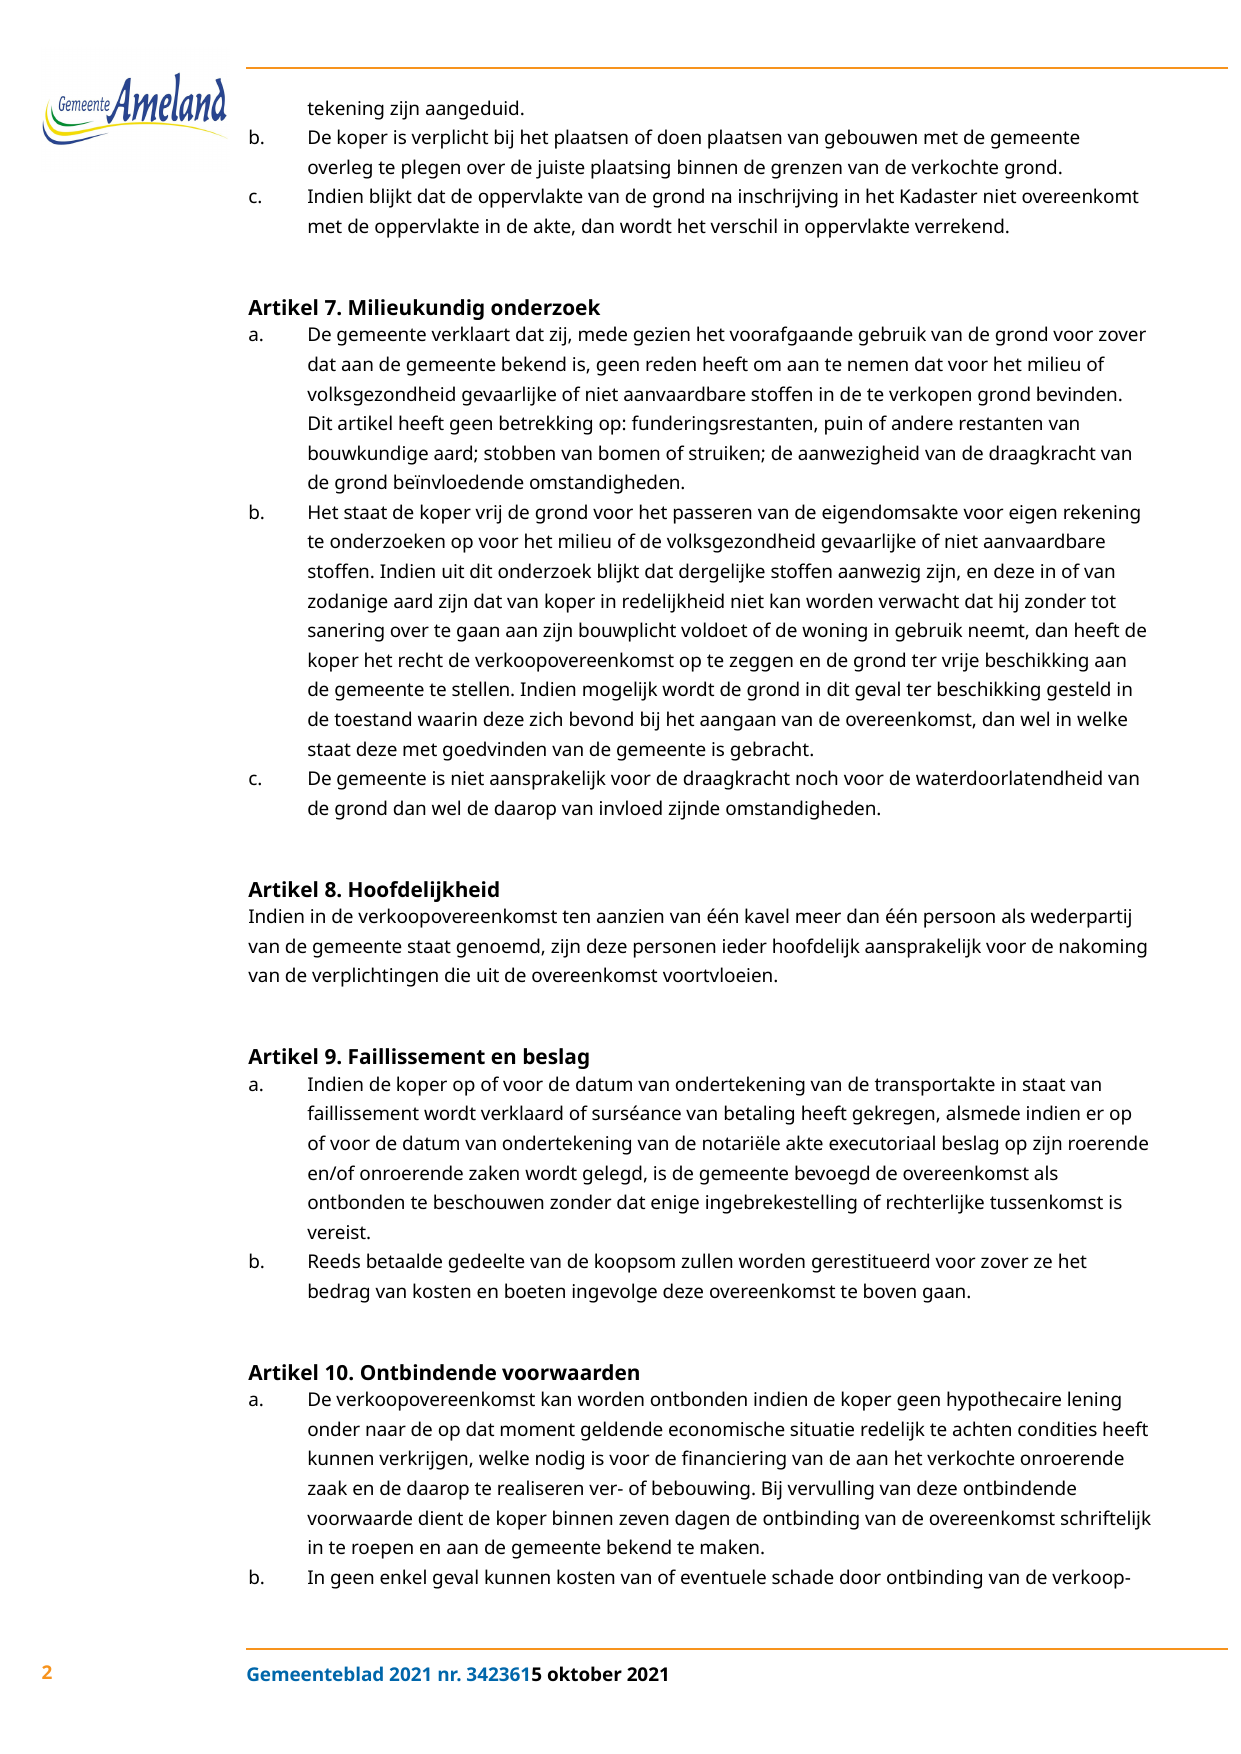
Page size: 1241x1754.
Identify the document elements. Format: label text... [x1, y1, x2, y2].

list tekening zijn aangeduid. [248, 95, 1152, 121]
list In geen enkel geval kunnen kosten van of eventuele schade door ontbinding van de verkoop- [248, 1564, 1152, 1590]
picture [41, 47, 231, 172]
list Indien blijkt dat de oppervlakte van de grond na inschrijving in het Kadaster niet overeenkomt met de oppervlakte in de akte, dan wordt het verschil in oppervlakte verrekend. [248, 183, 1152, 239]
list De gemeente is niet aansprakelijk voor de draagkracht noch voor de waterdoorlatendheid van de grond dan wel de daarop van invloed zijnde omstandigheden. [248, 765, 1152, 821]
text Artikel 7. Milieukundig onderzoek [248, 293, 1152, 322]
list Het staat de koper vrij de grond voor het passeren van de eigendomsakte voor eigen rekening te onderzoeken op voor het milieu of de volksgezondheid gevaarlijke of niet aanvaardbare stoffen. Indien uit dit onderzoek blijkt dat dergelijke stoffen aanwezig zijn, en deze in of van zodanige aard zijn dat van koper in redelijkheid niet kan worden verwacht dat hij zonder tot sanering over te gaan aan zijn bouwplicht voldoet of de woning in gebruik neemt, dan heeft de koper het recht de verkoopovereenkomst op te zeggen en de grond ter vrije beschikking aan de gemeente te stellen. Indien mogelijk wordt de grond in dit geval ter beschikking gesteld in de toestand waarin deze zich bevond bij het aangaan van de overeenkomst, dan wel in welke staat deze met goedvinden van de gemeente is gebracht. [248, 499, 1152, 761]
text Artikel 8. Hoofdelijkheid [248, 875, 1152, 903]
text Artikel 9. Faillissement en beslag [248, 1042, 1152, 1071]
list Reeds betaalde gedeelte van de koopsom zullen worden gerestitueerd voor zover ze het bedrag van kosten en boeten ingevolge deze overeenkomst te boven gaan. [248, 1248, 1152, 1304]
list De verkoopovereenkomst kan worden ontbonden indien de koper geen hypothecaire lening onder naar de op dat moment geldende economische situatie redelijk te achten condities heeft kunnen verkrijgen, welke nodig is voor de financiering van de aan het verkochte onroerende zaak en de daarop te realiseren ver- of bebouwing. Bij vervulling van deze ontbindende voorwaarde dient de koper binnen zeven dagen de ontbinding van de overeenkomst schriftelijk in te roepen en aan de gemeente bekend te maken. [248, 1386, 1152, 1560]
list Indien de koper op of voor de datum van ondertekening van de transportakte in staat van faillissement wordt verklaard of surséance van betaling heeft gekregen, alsmede indien er op of voor de datum van ondertekening van de notariële akte executoriaal beslag op zijn roerende en/of onroerende zaken wordt gelegd, is de gemeente bevoegd de overeenkomst als ontbonden te beschouwen zonder dat enige ingebrekestelling of rechterlijke tussenkomst is vereist. [248, 1071, 1152, 1244]
list De koper is verplicht bij het plaatsen of doen plaatsen van gebouwen met de gemeente overleg te plegen over de juiste plaatsing binnen de grenzen van de verkochte grond. [248, 124, 1152, 180]
text Artikel 10. Ontbindende voorwaarden [248, 1358, 1152, 1386]
text Indien in de verkoopovereenkomst ten aanzien van één kavel meer dan één persoon als wederpartij van de gemeente staat genoemd, zijn deze personen ieder hoofdelijk aansprakelijk voor de nakoming van de verplichtingen die uit de overeenkomst voortvloeien. [248, 903, 1152, 988]
list De gemeente verklaart dat zij, mede gezien het voorafgaande gebruik van de grond voor zover dat aan de gemeente bekend is, geen reden heeft om aan te nemen dat voor het milieu of volksgezondheid gevaarlijke of niet aanvaardbare stoffen in de te verkopen grond bevinden. Dit artikel heeft geen betrekking op: funderingsrestanten, puin of andere restanten van bouwkundige aard; stobben van bomen of struiken; de aanwezigheid van de draagkracht van de grond beïnvloedende omstandigheden. [248, 322, 1152, 495]
